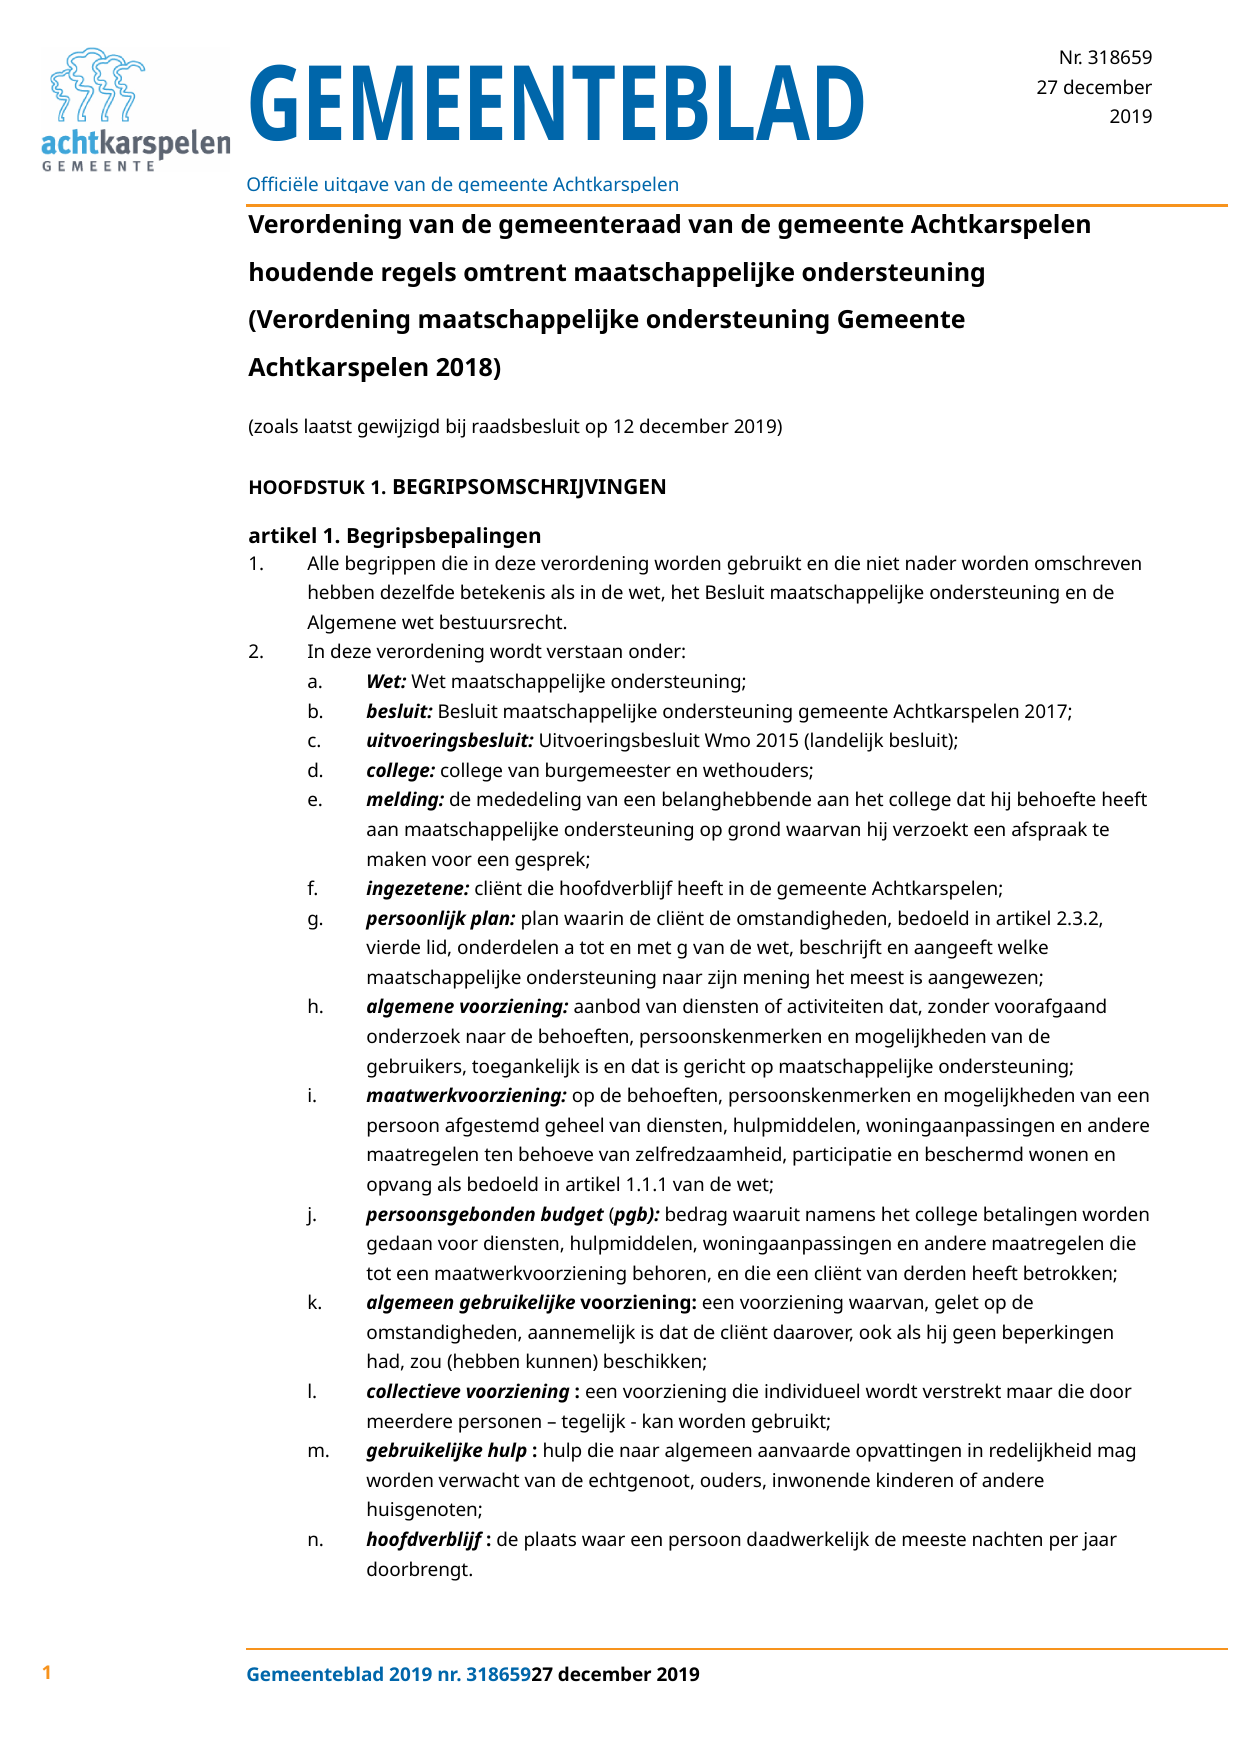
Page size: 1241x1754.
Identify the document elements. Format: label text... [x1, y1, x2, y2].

list In deze verordening wordt verstaan onder: [248, 639, 1152, 664]
list besluit: Besluit maatschappelijke ondersteuning gemeente Achtkarspelen 2017; [307, 698, 1152, 724]
list Alle begrippen die in deze verordening worden gebruikt en die niet nader worden omschreven hebben dezelfde betekenis als in de wet, het Besluit maatschappelijke ondersteuning en de Algemene wet bestuursrecht. [248, 550, 1152, 635]
list collectieve voorziening : een voorziening die individueel wordt verstrekt maar die door meerdere personen – tegelijk - kan worden gebruikt; [307, 1378, 1152, 1434]
list algemeen gebruikelijke voorziening: een voorziening waarvan, gelet op de omstandigheden, aannemelijk is dat de cliënt daarover, ook als hij geen beperkingen had, zou (hebben kunnen) beschikken; [307, 1289, 1152, 1374]
list maatwerkvoorziening: op de behoeften, persoonskenmerken en mogelijkheden van een persoon afgestemd geheel van diensten, hulpmiddelen, woningaanpassingen en andere maatregelen ten behoeve van zelfredzaamheid, participatie en beschermd wonen en opvang als bedoeld in artikel 1.1.1 van de wet; [307, 1082, 1152, 1197]
text HOOFDSTUK 1. BEGRIPSOMSCHRIJVINGEN [248, 472, 1152, 501]
list persoonlijk plan: plan waarin de cliënt de omstandigheden, bedoeld in artikel 2.3.2, vierde lid, onderdelen a tot en met g van de wet, beschrijft en aangeeft welke maatschappelijke ondersteuning naar zijn mening het meest is aangewezen; [307, 905, 1152, 990]
list college: college van burgemeester en wethouders; [307, 757, 1152, 783]
list hoofdverblijf : de plaats waar een persoon daadwerkelijk de meeste nachten per jaar doorbrengt. [307, 1526, 1152, 1582]
text artikel 1. Begripsbepalingen [248, 522, 1152, 550]
list gebruikelijke hulp : hulp die naar algemeen aanvaarde opvattingen in redelijkheid mag worden verwacht van de echtgenoot, ouders, inwonende kinderen of andere huisgenoten; [307, 1437, 1152, 1522]
list ingezetene: cliënt die hoofdverblijf heeft in de gemeente Achtkarspelen; [307, 875, 1152, 901]
list uitvoeringsbesluit: Uitvoeringsbesluit Wmo 2015 (landelijk besluit); [307, 727, 1152, 753]
list Wet: Wet maatschappelijke ondersteuning; [307, 668, 1152, 694]
list algemene voorziening: aanbod van diensten of activiteiten dat, zonder voorafgaand onderzoek naar de behoeften, persoonskenmerken en mogelijkheden van de gebruikers, toegankelijk is en dat is gericht op maatschappelijke ondersteuning; [307, 994, 1152, 1079]
text Verordening van de gemeenteraad van de gemeente Achtkarspelen houdende regels omtrent maatschappelijke ondersteuning (Verordening maatschappelijke ondersteuning Gemeente Achtkarspelen 2018) [248, 207, 1152, 384]
text (zoals laatst gewijzigd bij raadsbesluit op 12 december 2019) [248, 413, 1152, 439]
list melding: de mededeling van een belanghebbende aan het college dat hij behoefte heeft aan maatschappelijke ondersteuning op grond waarvan hij verzoekt een afspraak te maken voor een gesprek; [307, 787, 1152, 872]
picture [41, 47, 231, 172]
list persoonsgebonden budget (pgb): bedrag waaruit namens het college betalingen worden gedaan voor diensten, hulpmiddelen, woningaanpassingen en andere maatregelen die tot een maatwerkvoorziening behoren, en die een cliënt van derden heeft betrokken; [307, 1201, 1152, 1286]
